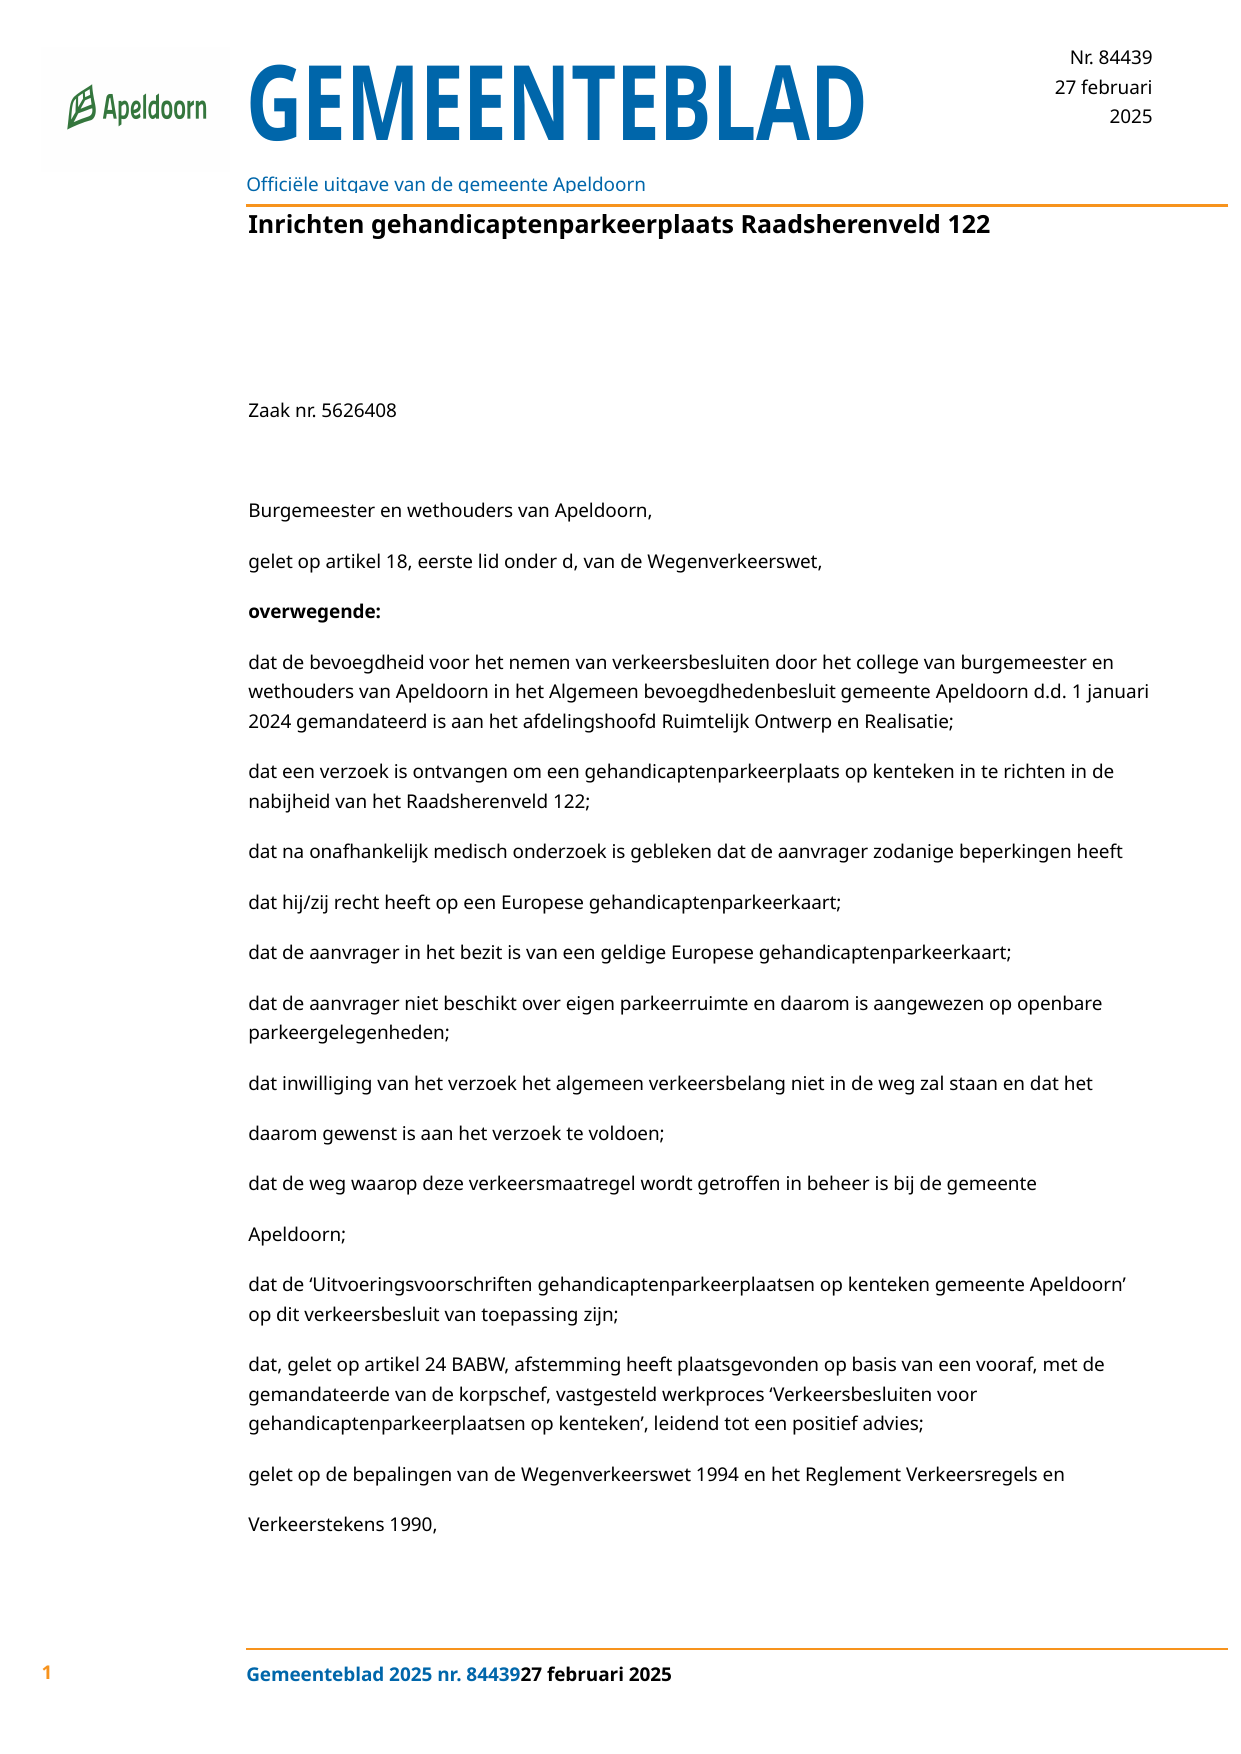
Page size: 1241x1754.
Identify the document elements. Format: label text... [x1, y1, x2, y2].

text dat een verzoek is ontvangen om een gehandicaptenparkeerplaats op kenteken in te richten in de nabijheid van het Raadsherenveld 122; [248, 758, 1152, 814]
text dat de aanvrager in het bezit is van een geldige Europese gehandicaptenparkeerkaart; [248, 939, 1152, 965]
text Inrichten gehandicaptenparkeerplaats Raadsherenveld 122 [248, 207, 1152, 241]
text dat, gelet op artikel 24 BABW, afstemming heeft plaatsgevonden op basis van een vooraf, met de gemandateerde van de korpschef, vastgesteld werkproces ‘Verkeersbesluiten voor gehandicaptenparkeerplaatsen op kenteken’, leidend tot een positief advies; [248, 1351, 1152, 1436]
text Burgemeester en wethouders van Apeldoorn, [248, 498, 1152, 523]
text dat de weg waarop deze verkeersmaatregel wordt getroffen in beheer is bij de gemeente [248, 1171, 1152, 1196]
text Apeldoorn; [248, 1221, 1152, 1247]
text dat hij/zij recht heeft op een Europese gehandicaptenparkeerkaart; [248, 889, 1152, 915]
text dat de ‘Uitvoeringsvoorschriften gehandicaptenparkeerplaatsen op kenteken gemeente Apeldoorn’ op dit verkeersbesluit van toepassing zijn; [248, 1271, 1152, 1327]
picture [41, 47, 231, 172]
text dat de bevoegdheid voor het nemen van verkeersbesluiten door het college van burgemeester en wethouders van Apeldoorn in het Algemeen bevoegdhedenbesluit gemeente Apeldoorn d.d. 1 januari 2024 gemandateerd is aan het afdelingshoofd Ruimtelijk Ontwerp en Realisatie; [248, 649, 1152, 734]
text Zaak nr. 5626408 [248, 397, 1152, 423]
text overwegende: [248, 598, 1152, 624]
text dat inwilliging van het verzoek het algemeen verkeersbelang niet in de weg zal staan en dat het [248, 1070, 1152, 1096]
text gelet op de bepalingen van de Wegenverkeerswet 1994 en het Reglement Verkeersregels en [248, 1461, 1152, 1487]
text dat de aanvrager niet beschikt over eigen parkeerruimte en daarom is aangewezen op openbare parkeergelegenheden; [248, 990, 1152, 1045]
text daarom gewenst is aan het verzoek te voldoen; [248, 1120, 1152, 1146]
text gelet op artikel 18, eerste lid onder d, van de Wegenverkeerswet, [248, 548, 1152, 574]
text Verkeerstekens 1990, [248, 1511, 1152, 1537]
text dat na onafhankelijk medisch onderzoek is gebleken dat de aanvrager zodanige beperkingen heeft [248, 838, 1152, 864]
